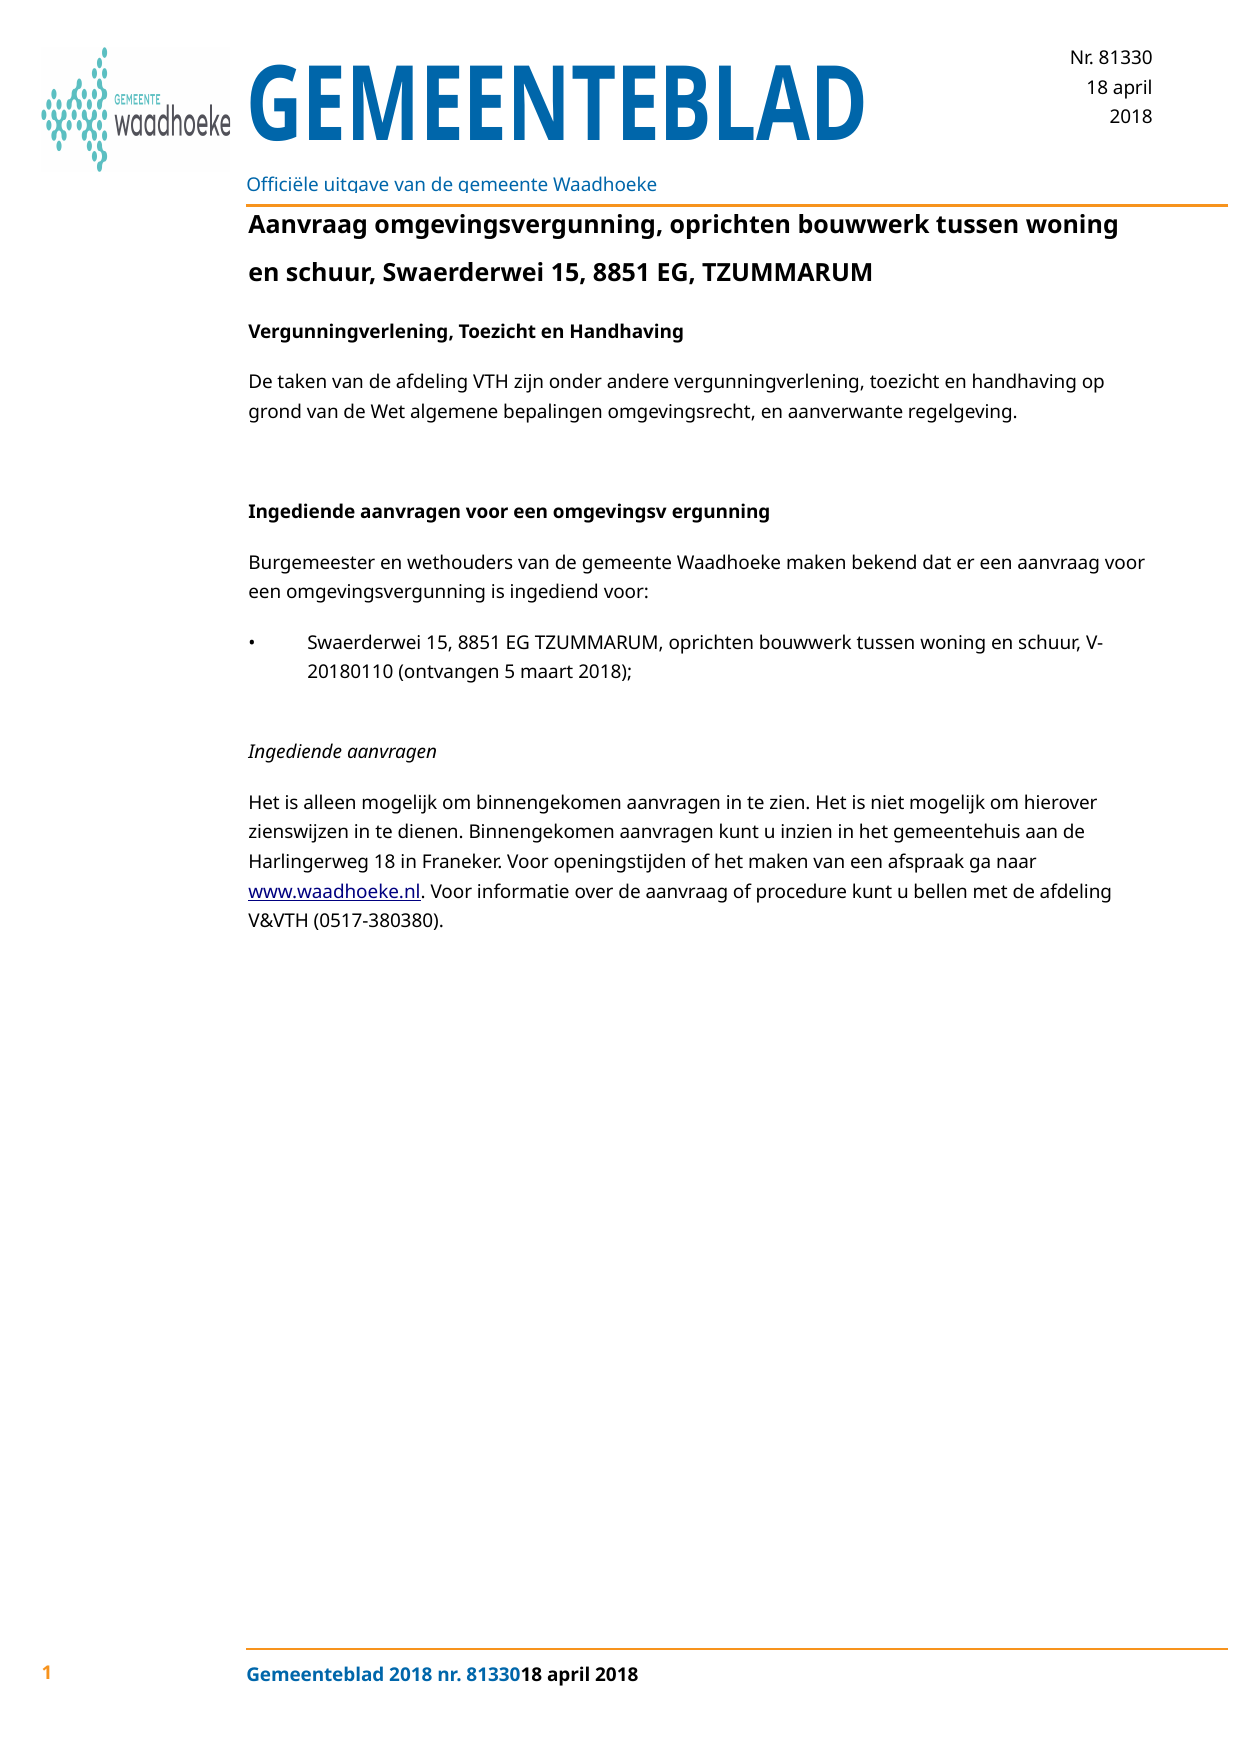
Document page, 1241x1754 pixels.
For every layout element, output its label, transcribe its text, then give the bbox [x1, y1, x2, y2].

picture [41, 47, 231, 172]
text De taken van de afdeling VTH zijn onder andere vergunningverlening, toezicht en handhaving op grond van de Wet algemene bepalingen omgevingsrecht, en aanverwante regelgeving. [248, 368, 1152, 424]
text Ingediende aanvragen [248, 739, 1152, 764]
text Vergunningverlening, Toezicht en Handhaving [248, 318, 1152, 344]
list Swaerderwei 15, 8851 EG TZUMMARUM, oprichten bouwwerk tussen woning en schuur, V-20180110 (ontvangen 5 maart 2018); [248, 629, 1152, 684]
text Het is alleen mogelijk om binnengekomen aanvragen in te zien. Het is niet mogelijk om hierover zienswijzen in te dienen. Binnengekomen aanvragen kunt u inzien in het gemeentehuis aan de Harlingerweg 18 in Franeker. Voor openingstijden of het maken van een afspraak ga naar www.waadhoeke.nl. Voor informatie over de aanvraag of procedure kunt u bellen met de afdeling V&VTH (0517-380380). [248, 789, 1152, 933]
text Aanvraag omgevingsvergunning, oprichten bouwwerk tussen woning en schuur, Swaerderwei 15, 8851 EG, TZUMMARUM [248, 207, 1152, 288]
text Burgemeester en wethouders van de gemeente Waadhoeke maken bekend dat er een aanvraag voor een omgevingsvergunning is ingediend voor: [248, 549, 1152, 604]
text Ingediende aanvragen voor een omgevingsv ergunning [248, 499, 1152, 524]
